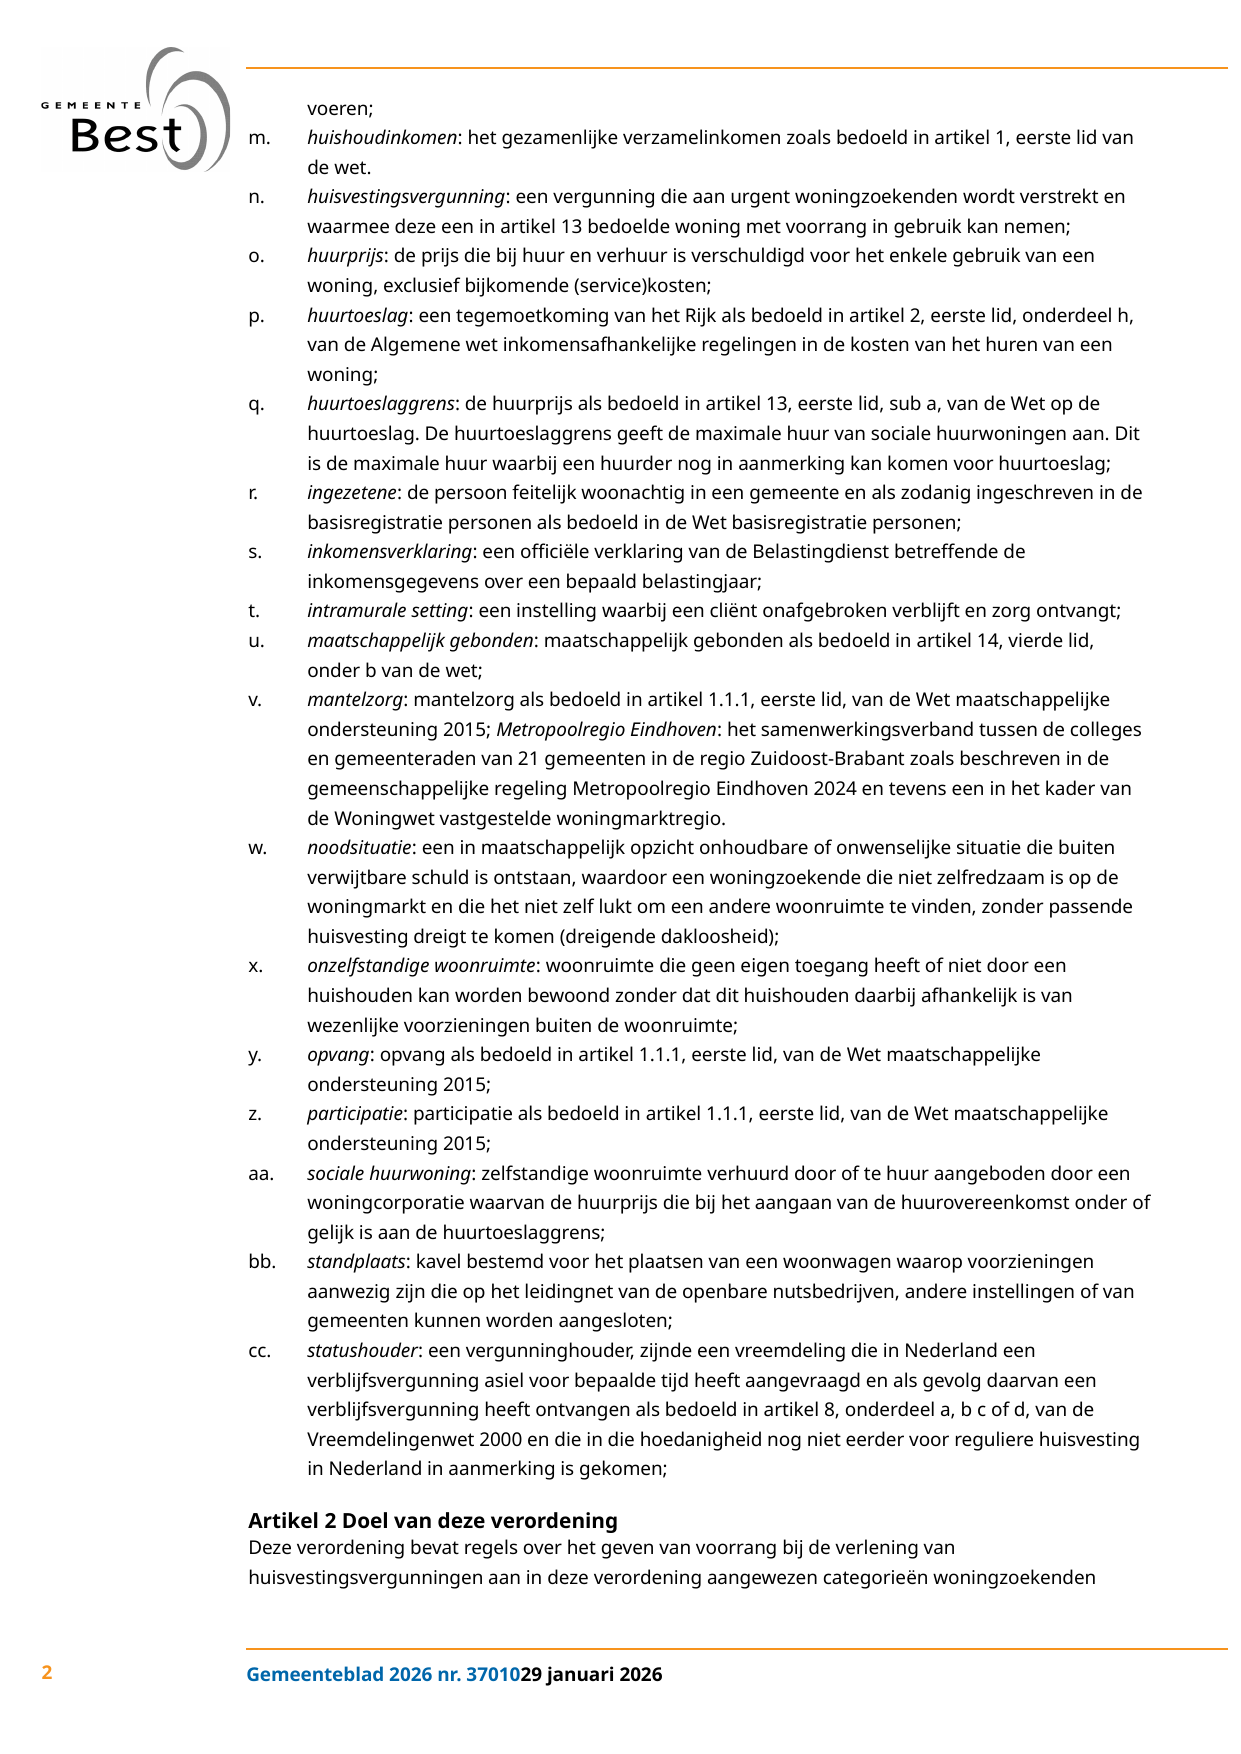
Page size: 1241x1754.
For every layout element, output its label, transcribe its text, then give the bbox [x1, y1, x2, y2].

text Deze verordening bevat regels over het geven van voorrang bij de verlening van huisvestingsvergunningen aan in deze verordening aangewezen categorieën woningzoekenden [248, 1534, 1152, 1590]
list huurtoeslaggrens: de huurprijs als bedoeld in artikel 13, eerste lid, sub a, van de Wet op de huurtoeslag. De huurtoeslaggrens geeft de maximale huur van sociale huurwoningen aan. Dit is de maximale huur waarbij een huurder nog in aanmerking kan komen voor huurtoeslag; [248, 391, 1152, 476]
list huisvestingsvergunning: een vergunning die aan urgent woningzoekenden wordt verstrekt en waarmee deze een in artikel 13 bedoelde woning met voorrang in gebruik kan nemen; [248, 183, 1152, 239]
list participatie: participatie als bedoeld in artikel 1.1.1, eerste lid, van de Wet maatschappelijke ondersteuning 2015; [248, 1101, 1152, 1156]
list huurprijs: de prijs die bij huur en verhuur is verschuldigd voor het enkele gebruik van een woning, exclusief bijkomende (service)kosten; [248, 243, 1152, 298]
text Artikel 2 Doel van deze verordening [248, 1506, 1152, 1534]
list huurtoeslag: een tegemoetkoming van het Rijk als bedoeld in artikel 2, eerste lid, onderdeel h, van de Algemene wet inkomensafhankelijke regelingen in de kosten van het huren van een woning; [248, 302, 1152, 387]
list onzelfstandige woonruimte: woonruimte die geen eigen toegang heeft of niet door een huishouden kan worden bewoond zonder dat dit huishouden daarbij afhankelijk is van wezenlijke voorzieningen buiten de woonruimte; [248, 953, 1152, 1038]
list mantelzorg: mantelzorg als bedoeld in artikel 1.1.1, eerste lid, van de Wet maatschappelijke ondersteuning 2015; Metropoolregio Eindhoven: het samenwerkingsverband tussen de colleges en gemeenteraden van 21 gemeenten in de regio Zuidoost-Brabant zoals beschreven in de gemeenschappelijke regeling Metropoolregio Eindhoven 2024 en tevens een in het kader van de Woningwet vastgestelde woningmarktregio. [248, 686, 1152, 831]
list opvang: opvang als bedoeld in artikel 1.1.1, eerste lid, van de Wet maatschappelijke ondersteuning 2015; [248, 1041, 1152, 1097]
list noodsituatie: een in maatschappelijk opzicht onhoudbare of onwenselijke situatie die buiten verwijtbare schuld is ontstaan, waardoor een woningzoekende die niet zelfredzaam is op de woningmarkt en die het niet zelf lukt om een andere woonruimte te vinden, zonder passende huisvesting dreigt te komen (dreigende dakloosheid); [248, 834, 1152, 949]
list huishoudinkomen: het gezamenlijke verzamelinkomen zoals bedoeld in artikel 1, eerste lid van de wet. [248, 124, 1152, 180]
list inkomensverklaring: een officiële verklaring van de Belastingdienst betreffende de inkomensgegevens over een bepaald belastingjaar; [248, 538, 1152, 594]
picture [41, 47, 231, 172]
list intramurale setting: een instelling waarbij een cliënt onafgebroken verblijft en zorg ontvangt; [248, 598, 1152, 623]
list statushouder: een vergunninghouder, zijnde een vreemdeling die in Nederland een verblijfsvergunning asiel voor bepaalde tijd heeft aangevraagd en als gevolg daarvan een verblijfsvergunning heeft ontvangen als bedoeld in artikel 8, onderdeel a, b c of d, van de Vreemdelingenwet 2000 en die in die hoedanigheid nog niet eerder voor reguliere huisvesting in Nederland in aanmerking is gekomen; [248, 1337, 1152, 1481]
list voeren; [248, 95, 1152, 121]
list ingezetene: de persoon feitelijk woonachtig in een gemeente en als zodanig ingeschreven in de basisregistratie personen als bedoeld in de Wet basisregistratie personen; [248, 479, 1152, 535]
list standplaats: kavel bestemd voor het plaatsen van een woonwagen waarop voorzieningen aanwezig zijn die op het leidingnet van de openbare nutsbedrijven, andere instellingen of van gemeenten kunnen worden aangesloten; [248, 1248, 1152, 1333]
list sociale huurwoning: zelfstandige woonruimte verhuurd door of te huur aangeboden door een woningcorporatie waarvan de huurprijs die bij het aangaan van de huurovereenkomst onder of gelijk is aan de huurtoeslaggrens; [248, 1160, 1152, 1245]
list maatschappelijk gebonden: maatschappelijk gebonden als bedoeld in artikel 14, vierde lid, onder b van de wet; [248, 627, 1152, 683]
